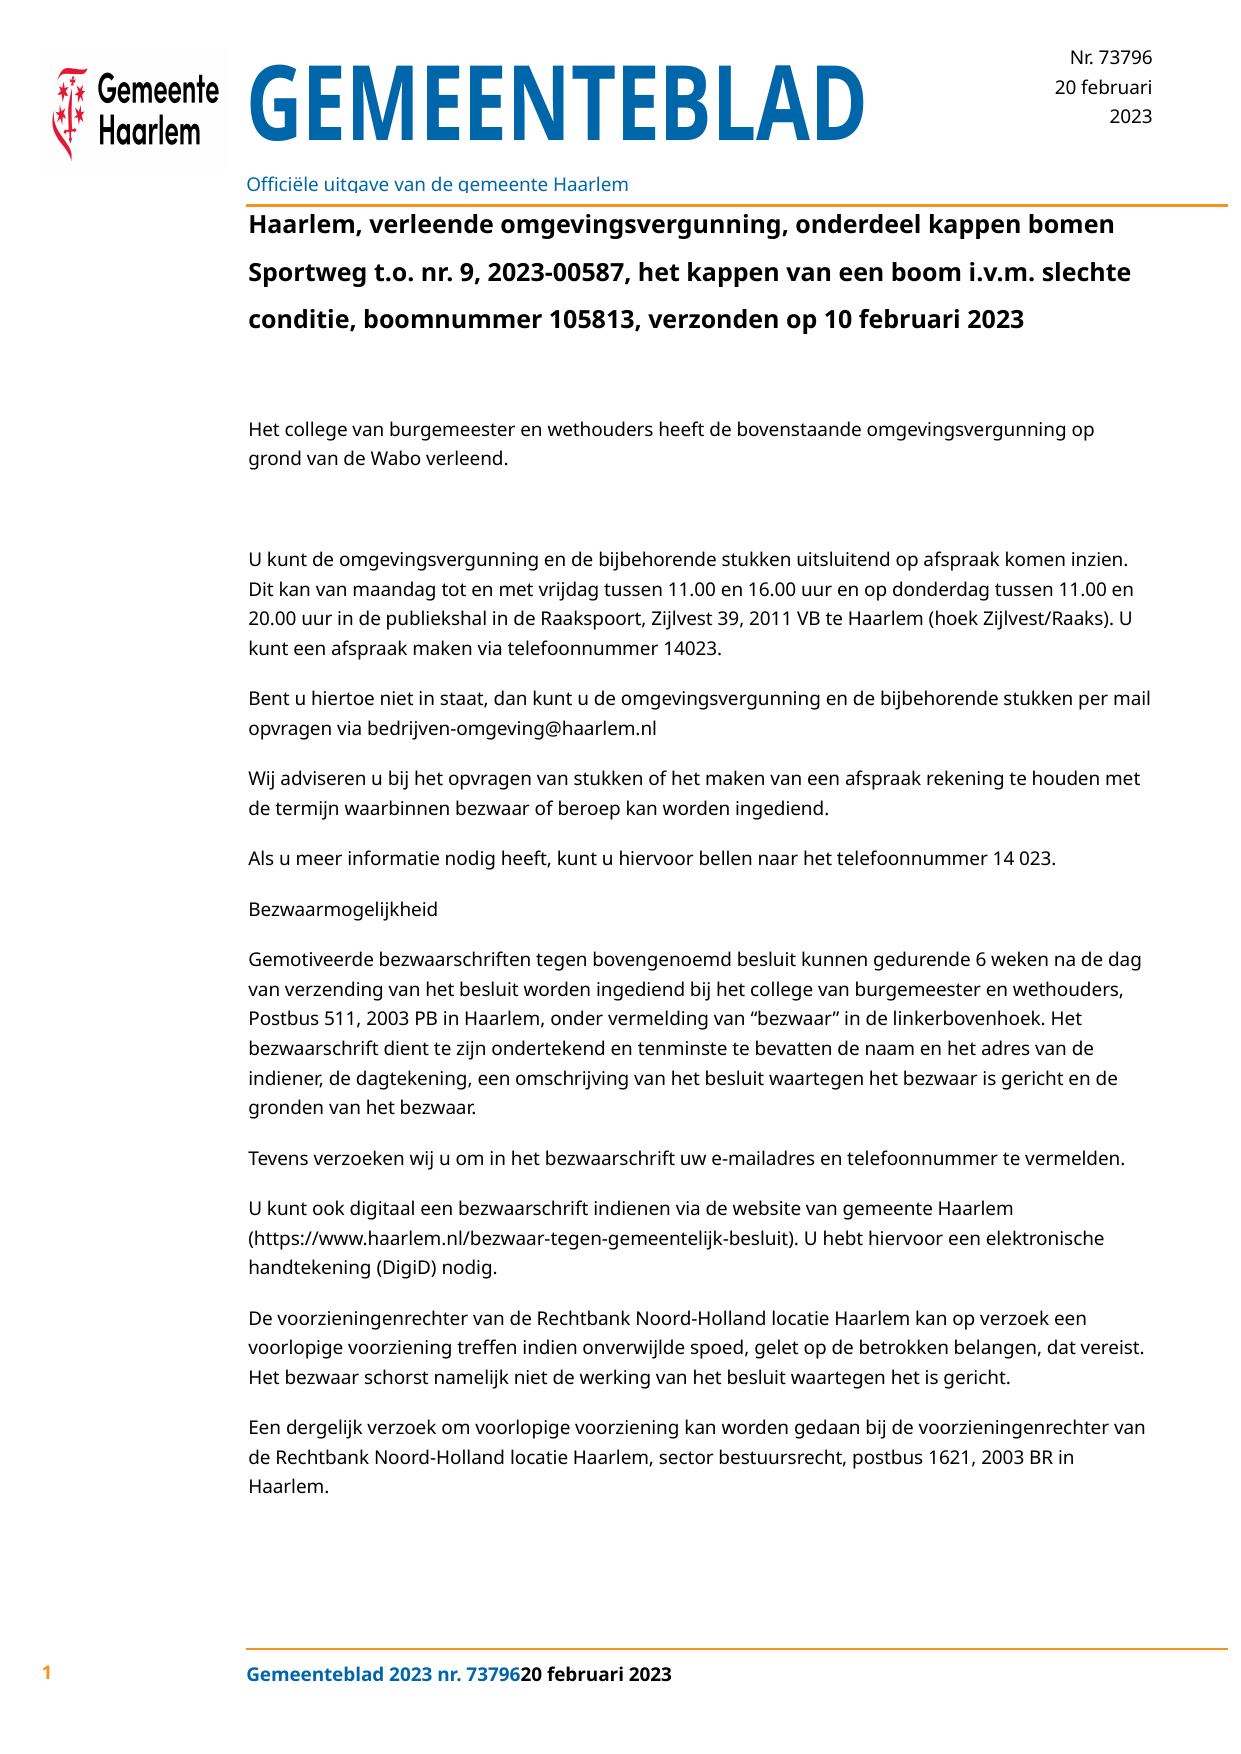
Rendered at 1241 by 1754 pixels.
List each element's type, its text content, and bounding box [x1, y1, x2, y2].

text Haarlem, verleende omgevingsvergunning, onderdeel kappen bomen Sportweg t.o. nr. 9, 2023-00587, het kappen van een boom i.v.m. slechte conditie, boomnummer 105813, verzonden op 10 februari 2023 [248, 207, 1152, 336]
text Het college van burgemeester en wethouders heeft de bovenstaande omgevingsvergunning op grond van de Wabo verleend. [248, 416, 1152, 471]
text Tevens verzoeken wij u om in het bezwaarschrift uw e-mailadres en telefoonnummer te vermelden. [248, 1145, 1152, 1170]
text Bezwaarmogelijkheid [248, 896, 1152, 922]
text Gemotiveerde bezwaarschriften tegen bovengenoemd besluit kunnen gedurende 6 weken na de dag van verzending van het besluit worden ingediend bij het college van burgemeester en wethouders, Postbus 511, 2003 PB in Haarlem, onder vermelding van “bezwaar” in de linkerbovenhoek. Het bezwaarschrift dient te zijn ondertekend en tenminste te bevatten de naam en het adres van de indiener, de dagtekening, een omschrijving van het besluit waartegen het bezwaar is gericht en de gronden van het bezwaar. [248, 946, 1152, 1120]
text Wij adviseren u bij het opvragen van stukken of het maken van een afspraak rekening te houden met de termijn waarbinnen bezwaar of beroep kan worden ingediend. [248, 766, 1152, 821]
text U kunt de omgevingsvergunning en de bijbehorende stukken uitsluitend op afspraak komen inzien. Dit kan van maandag tot en met vrijdag tussen 11.00 en 16.00 uur en op donderdag tussen 11.00 en 20.00 uur in de publiekshal in de Raakspoort, Zijlvest 39, 2011 VB te Haarlem (hoek Zijlvest/Raaks). U kunt een afspraak maken via telefoonnummer 14023. [248, 546, 1152, 661]
text Bent u hiertoe niet in staat, dan kunt u de omgevingsvergunning en de bijbehorende stukken per mail opvragen via bedrijven-omgeving@haarlem.nl [248, 686, 1152, 741]
text Als u meer informatie nodig heeft, kunt u hiervoor bellen naar het telefoonnummer 14 023. [248, 846, 1152, 871]
text Een dergelijk verzoek om voorlopige voorziening kan worden gedaan bij de voorzieningenrechter van de Rechtbank Noord-Holland locatie Haarlem, sector bestuursrecht, postbus 1621, 2003 BR in Haarlem. [248, 1414, 1152, 1499]
text De voorzieningenrechter van de Rechtbank Noord-Holland locatie Haarlem kan op verzoek een voorlopige voorziening treffen indien onverwijlde spoed, gelet op de betrokken belangen, dat vereist. Het bezwaar schorst namelijk niet de werking van het besluit waartegen het is gericht. [248, 1305, 1152, 1389]
picture [41, 47, 231, 172]
text U kunt ook digitaal een bezwaarschrift indienen via de website van gemeente Haarlem (https://www.haarlem.nl/bezwaar-tegen-gemeentelijk-besluit). U hebt hiervoor een elektronische handtekening (DigiD) nodig. [248, 1195, 1152, 1280]
